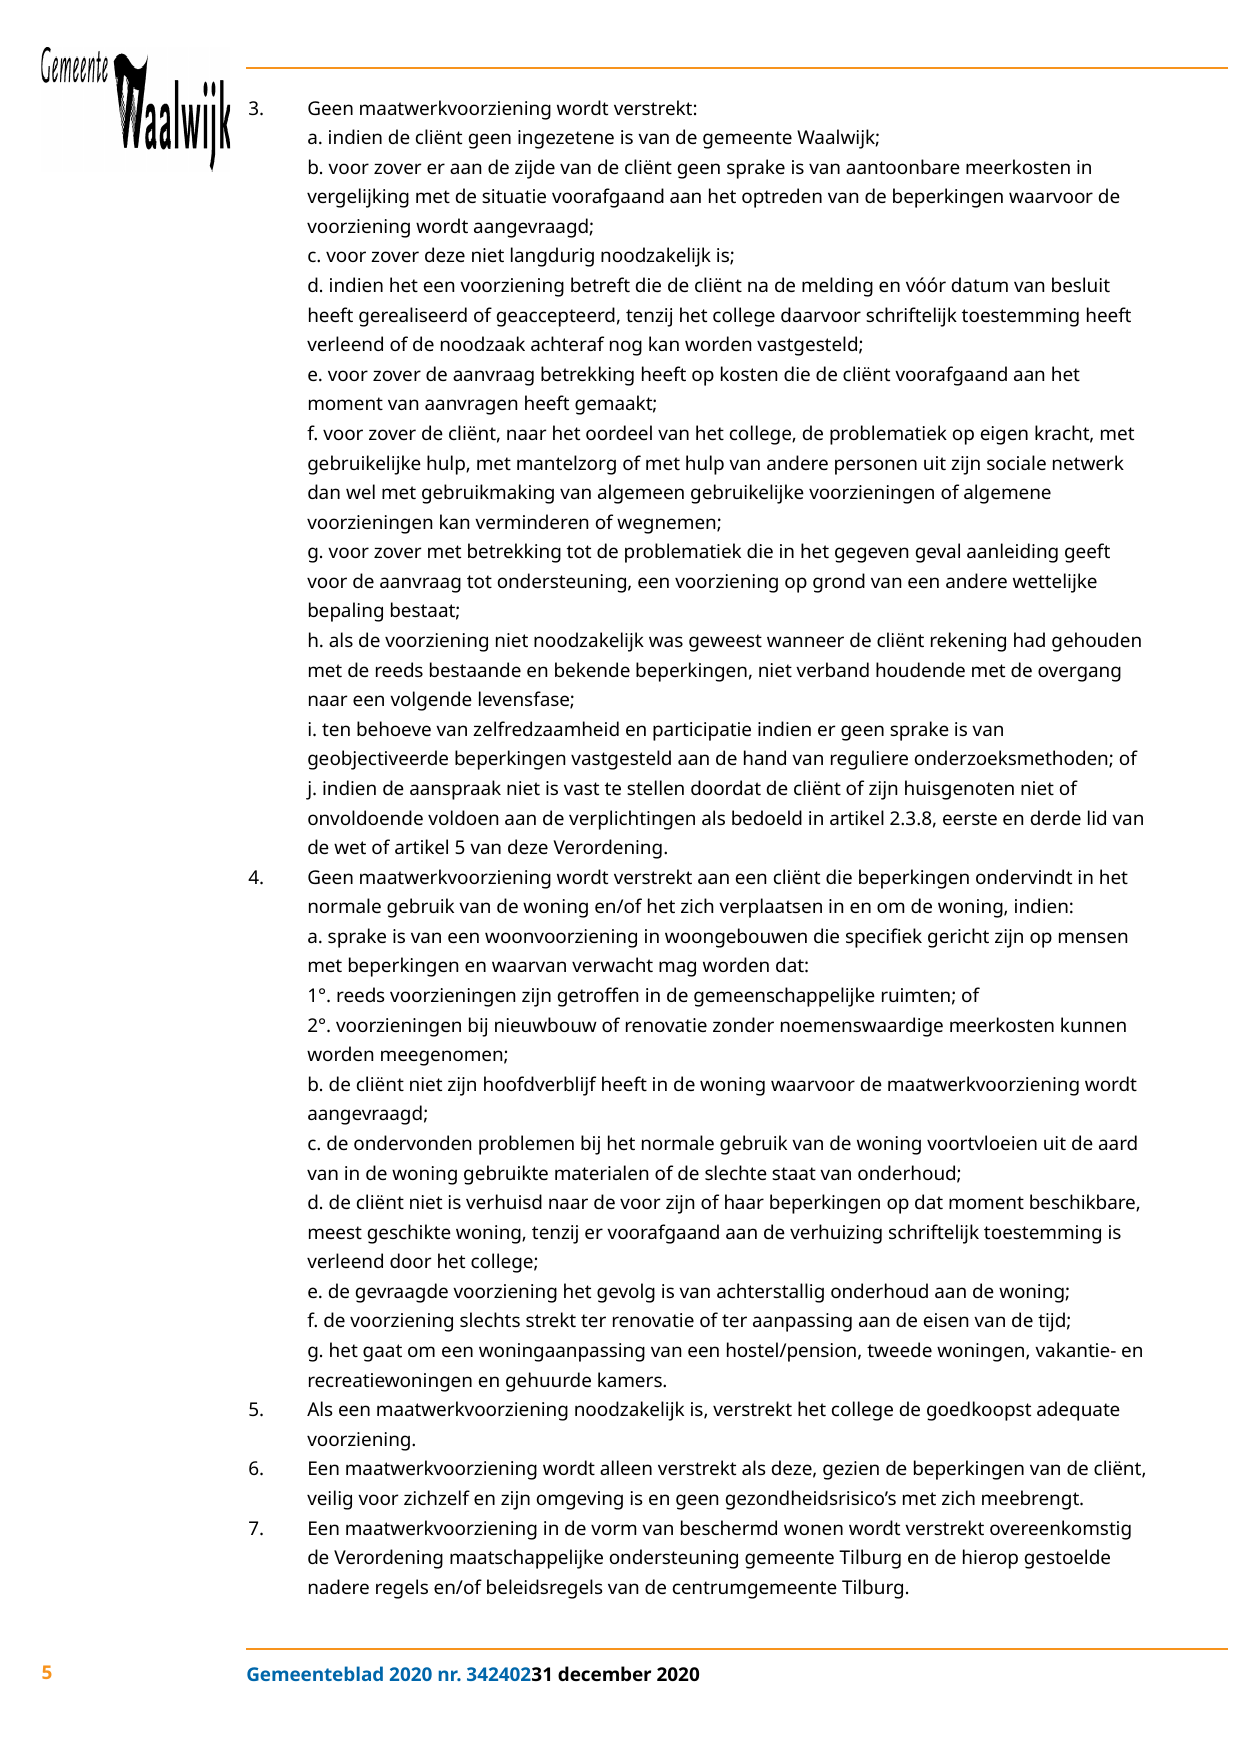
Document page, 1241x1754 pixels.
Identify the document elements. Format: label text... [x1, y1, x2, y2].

list a. sprake is van een woonvoorziening in woongebouwen die specifiek gericht zijn op mensen met beperkingen en waarvan verwacht mag worden dat: [248, 923, 1152, 978]
list c. voor zover deze niet langdurig noodzakelijk is; [248, 243, 1152, 268]
list f. voor zover de cliënt, naar het oordeel van het college, de problematiek op eigen kracht, met gebruikelijke hulp, met mantelzorg of met hulp van andere personen uit zijn sociale netwerk dan wel met gebruikmaking van algemeen gebruikelijke voorzieningen of algemene voorzieningen kan verminderen of wegnemen; [248, 420, 1152, 535]
list Als een maatwerkvoorziening noodzakelijk is, verstrekt het college de goedkoopst adequate voorziening. [248, 1396, 1152, 1452]
list h. als de voorziening niet noodzakelijk was geweest wanneer de cliënt rekening had gehouden met de reeds bestaande en bekende beperkingen, niet verband houdende met de overgang naar een volgende levensfase; [248, 627, 1152, 712]
list d. de cliënt niet is verhuisd naar de voor zijn of haar beperkingen op dat moment beschikbare, meest geschikte woning, tenzij er voorafgaand aan de verhuizing schriftelijk toestemming is verleend door het college; [248, 1189, 1152, 1274]
list Een maatwerkvoorziening wordt alleen verstrekt als deze, gezien de beperkingen van de cliënt, veilig voor zichzelf en zijn omgeving is en geen gezondheidsrisico’s met zich meebrengt. [248, 1456, 1152, 1511]
list g. voor zover met betrekking tot de problematiek die in het gegeven geval aanleiding geeft voor de aanvraag tot ondersteuning, een voorziening op grond van een andere wettelijke bepaling bestaat; [248, 538, 1152, 623]
picture [41, 47, 231, 172]
list j. indien de aanspraak niet is vast te stellen doordat de cliënt of zijn huisgenoten niet of onvoldoende voldoen aan de verplichtingen als bedoeld in artikel 2.3.8, eerste en derde lid van de wet of artikel 5 van deze Verordening. [248, 775, 1152, 860]
list 1°. reeds voorzieningen zijn getroffen in de gemeenschappelijke ruimten; of [248, 982, 1152, 1008]
list Geen maatwerkvoorziening wordt verstrekt aan een cliënt die beperkingen ondervindt in het normale gebruik van de woning en/of het zich verplaatsen in en om de woning, indien: [248, 864, 1152, 919]
list f. de voorziening slechts strekt ter renovatie of ter aanpassing aan de eisen van de tijd; [248, 1308, 1152, 1333]
list Een maatwerkvoorziening in de vorm van beschermd wonen wordt verstrekt overeenkomstig de Verordening maatschappelijke ondersteuning gemeente Tilburg en de hierop gestoelde nadere regels en/of beleidsregels van de centrumgemeente Tilburg. [248, 1515, 1152, 1600]
list b. voor zover er aan de zijde van de cliënt geen sprake is van aantoonbare meerkosten in vergelijking met de situatie voorafgaand aan het optreden van de beperkingen waarvoor de voorziening wordt aangevraagd; [248, 154, 1152, 239]
list Geen maatwerkvoorziening wordt verstrekt: [248, 95, 1152, 121]
list d. indien het een voorziening betreft die de cliënt na de melding en vóór datum van besluit heeft gerealiseerd of geaccepteerd, tenzij het college daarvoor schriftelijk toestemming heeft verleend of de noodzaak achteraf nog kan worden vastgesteld; [248, 272, 1152, 357]
list e. voor zover de aanvraag betrekking heeft op kosten die de cliënt voorafgaand aan het moment van aanvragen heeft gemaakt; [248, 361, 1152, 416]
list a. indien de cliënt geen ingezetene is van de gemeente Waalwijk; [248, 124, 1152, 150]
list i. ten behoeve van zelfredzaamheid en participatie indien er geen sprake is van geobjectiveerde beperkingen vastgesteld aan de hand van reguliere onderzoeksmethoden; of [248, 716, 1152, 771]
list 2°. voorzieningen bij nieuwbouw of renovatie zonder noemenswaardige meerkosten kunnen worden meegenomen; [248, 1012, 1152, 1067]
list e. de gevraagde voorziening het gevolg is van achterstallig onderhoud aan de woning; [248, 1278, 1152, 1304]
list b. de cliënt niet zijn hoofdverblijf heeft in de woning waarvoor de maatwerkvoorziening wordt aangevraagd; [248, 1071, 1152, 1126]
list c. de ondervonden problemen bij het normale gebruik van de woning voortvloeien uit de aard van in de woning gebruikte materialen of de slechte staat van onderhoud; [248, 1130, 1152, 1186]
list g. het gaat om een woningaanpassing van een hostel/pension, tweede woningen, vakantie- en recreatiewoningen en gehuurde kamers. [248, 1337, 1152, 1393]
